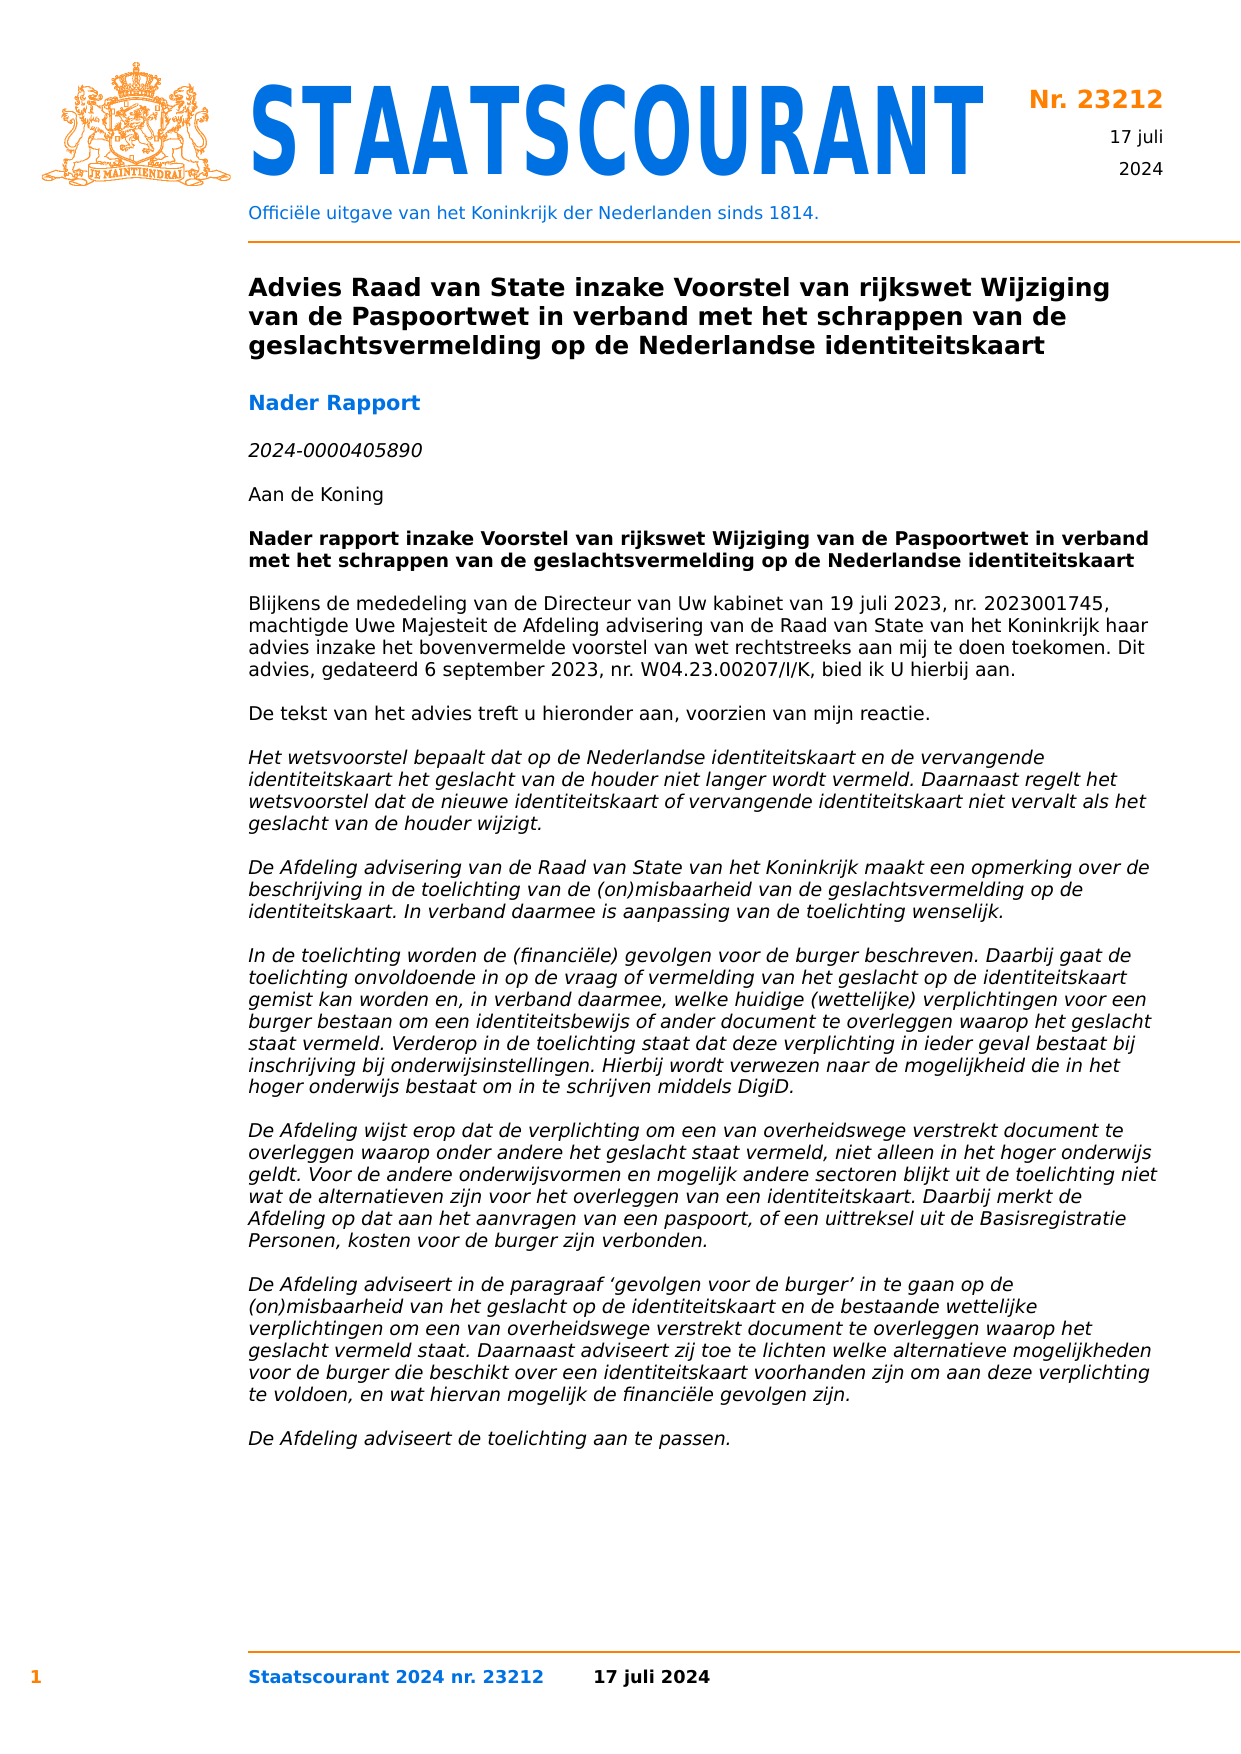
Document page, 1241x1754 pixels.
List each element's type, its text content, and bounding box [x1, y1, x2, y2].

text De tekst van het advies treft u hieronder aan, voorzien van mijn reactie. [248, 703, 1163, 725]
text De Afdeling wijst erop dat de verplichting om een van overheidswege verstrekt document te overleggen waarop onder andere het geslacht staat vermeld, niet alleen in het hoger onderwijs geldt. Voor de andere onderwijsvormen en mogelijk andere sectoren blijkt uit de toelichting niet wat de alternatieven zijn voor het overleggen van een identiteitskaart. Daarbij merkt de Afdeling op dat aan het aanvragen van een paspoort, of een uittreksel uit de Basisregistratie Personen, kosten voor de burger zijn verbonden. [248, 1120, 1163, 1252]
subtitle Advies Raad van State inzake Voorstel van rijkswet Wijziging van de Paspoortwet in verband met het schrappen van de geslachtsvermelding op de Nederlandse identiteitskaart [248, 273, 1163, 361]
text In de toelichting worden de (financiële) gevolgen voor de burger beschreven. Daarbij gaat de toelichting onvoldoende in op de vraag of vermelding van het geslacht op de identiteitskaart gemist kan worden en, in verband daarmee, welke huidige (wettelijke) verplichtingen voor een burger bestaan om een identiteitsbewijs of ander document te overleggen waarop het geslacht staat vermeld. Verderop in de toelichting staat dat deze verplichting in ieder geval bestaat bij inschrijving bij onderwijsinstellingen. Hierbij wordt verwezen naar de mogelijkheid die in het hoger onderwijs bestaat om in te schrijven middels DigiD. [248, 944, 1163, 1098]
text De Afdeling adviseert in de paragraaf ‘gevolgen voor de burger’ in te gaan op de (on)misbaarheid van het geslacht op de identiteitskaart en de bestaande wettelijke verplichtingen om een van overheidswege verstrekt document te overleggen waarop het geslacht vermeld staat. Daarnaast adviseert zij toe te lichten welke alternatieve mogelijkheden voor de burger die beschikt over een identiteitskaart voorhanden zijn om aan deze verplichting te voldoen, en wat hiervan mogelijk de financiële gevolgen zijn. [248, 1274, 1163, 1406]
table_cell 2024 [998, 153, 1240, 203]
text De Afdeling advisering van de Raad van State van het Koninkrijk maakt een opmerking over de beschrijving in de toelichting van de (on)misbaarheid van de geslachtsvermelding op de identiteitskaart. In verband daarmee is aanpassing van de toelichting wenselijk. [248, 857, 1163, 923]
text De Afdeling adviseert de toelichting aan te passen. [248, 1428, 1163, 1450]
picture [41, 62, 231, 186]
table_header Nr. 23212 [998, 62, 1240, 121]
text 2024-0000405890 [248, 440, 1163, 462]
table_header [25, 62, 248, 241]
text Het wetsvoorstel bepaalt dat op de Nederlandse identiteitskaart en de vervangende identiteitskaart het geslacht van de houder niet langer wordt vermeld. Daarnaast regelt het wetsvoorstel dat de nieuwe identiteitskaart of vervangende identiteitskaart niet vervalt als het geslacht van de houder wijzigt. [248, 747, 1163, 835]
text Aan de Koning [248, 484, 1163, 506]
table_cell 17 juli [998, 121, 1240, 153]
subtitle Nader Rapport [248, 391, 1163, 415]
text Blijkens de mededeling van de Directeur van Uw kabinet van 19 juli 2023, nr. 2023001745, machtigde Uwe Majesteit de Afdeling advisering van de Raad van State van het Koninkrijk haar advies inzake het bovenvermelde voorstel van wet rechtstreeks aan mij te doen toekomen. Dit advies, gedateerd 6 september 2023, nr. W04.23.00207/I/K, bied ik U hierbij aan. [248, 593, 1163, 681]
text Nader rapport inzake Voorstel van rijkswet Wijziging van de Paspoortwet in verband met het schrappen van de geslachtsvermelding op de Nederlandse identiteitskaart [248, 527, 1163, 571]
table_cell Officiële uitgave van het Koninkrijk der Nederlanden sinds 1814. [248, 203, 1240, 241]
table_header STAATSCOURANT [248, 62, 998, 203]
